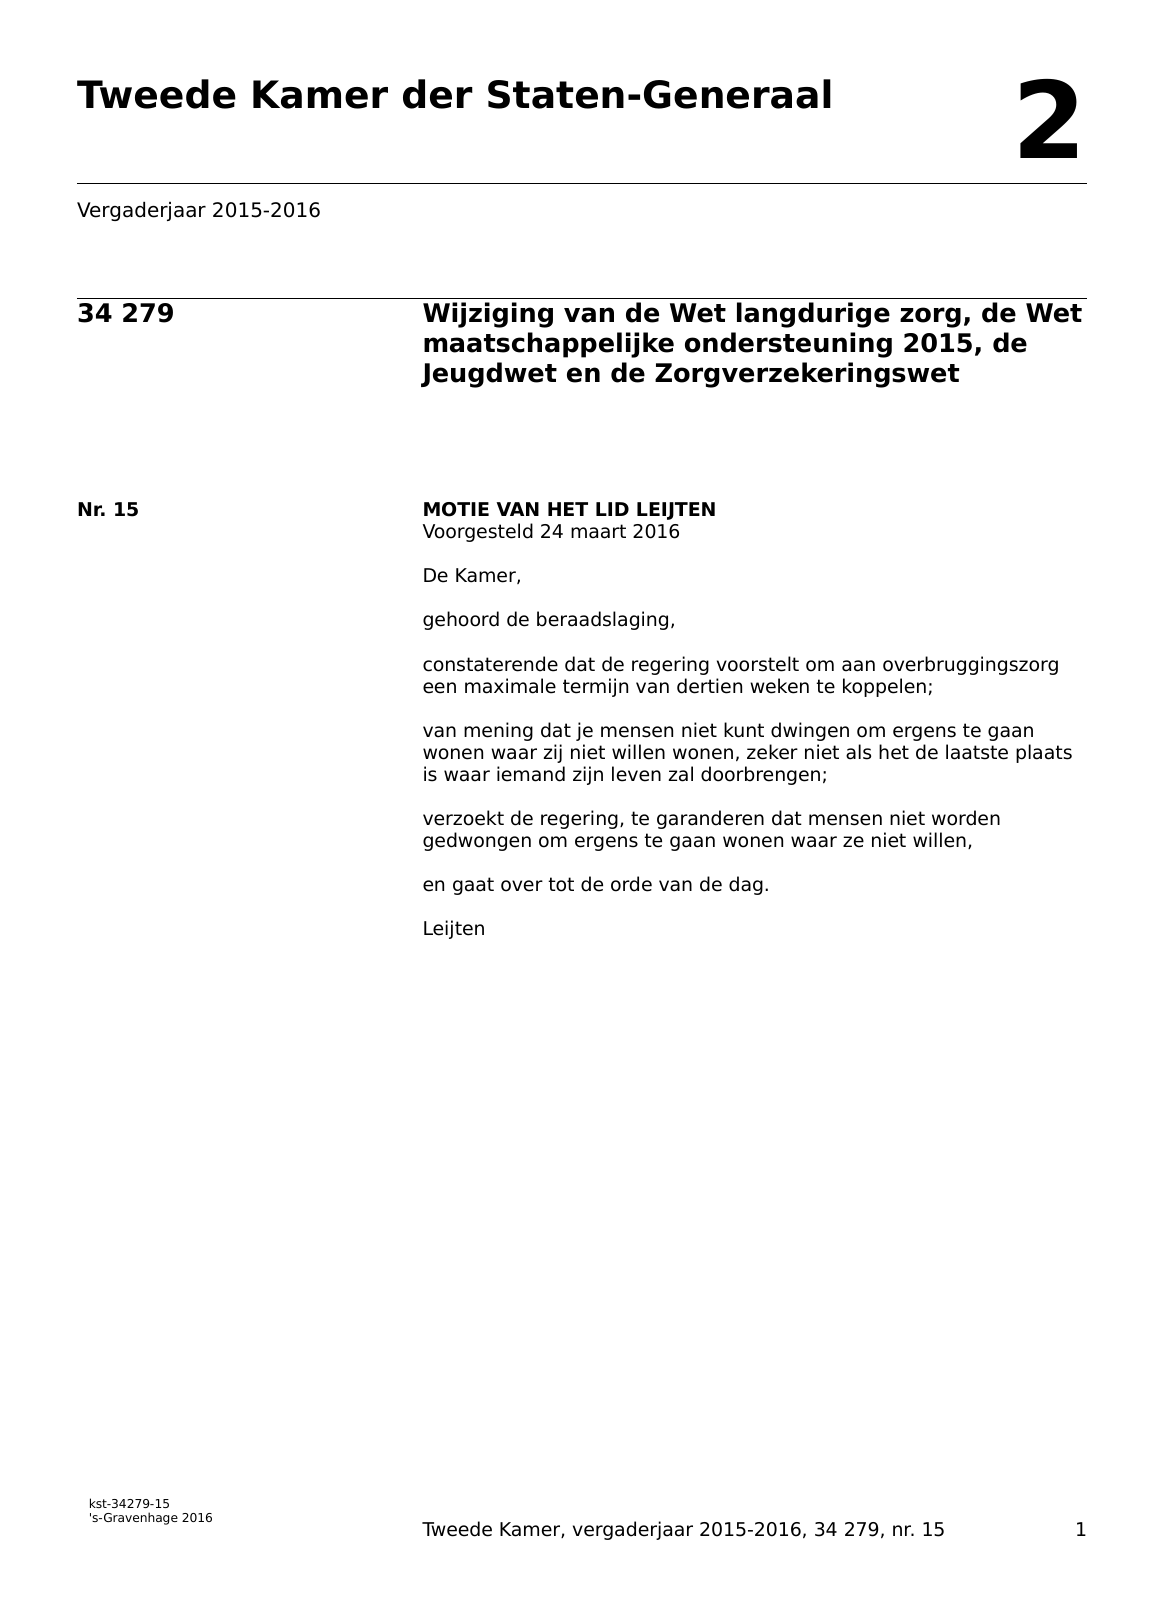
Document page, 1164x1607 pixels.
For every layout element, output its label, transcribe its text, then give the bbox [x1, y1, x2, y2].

text en gaat over tot de orde van de dag. [422, 874, 1087, 896]
text Leijten [422, 918, 1087, 940]
text van mening dat je mensen niet kunt dwingen om ergens te gaan wonen waar zij niet willen wonen, zeker niet als het de laatste plaats is waar iemand zijn leven zal doorbrengen; [422, 720, 1087, 786]
text verzoekt de regering, te garanderen dat mensen niet worden gedwongen om ergens te gaan wonen waar ze niet willen, [422, 808, 1087, 852]
table_cell Vergaderjaar 2015-2016 [77, 184, 1087, 298]
text kst-34279-15 [88, 1497, 323, 1511]
subtitle 34 279 Wijziging van de Wet langdurige zorg, de Wet maatschappelijke ondersteuning 2015, de Jeugdwet en de Zorgverzekeringswet [77, 299, 1087, 388]
subtitle Nr. 15 MOTIE VAN HET LID LEIJTEN [77, 499, 1087, 521]
table_header Tweede Kamer der Staten-Generaal [77, 59, 886, 183]
table_header 2 [886, 59, 1087, 183]
text 's-Gravenhage 2016 [88, 1511, 323, 1525]
text constaterende dat de regering voorstelt om aan overbruggingszorg een maximale termijn van dertien weken te koppelen; [422, 653, 1087, 697]
text De Kamer, [422, 565, 1087, 587]
text gehoord de beraadslaging, [422, 609, 1087, 631]
text Voorgesteld 24 maart 2016 [422, 521, 1087, 543]
